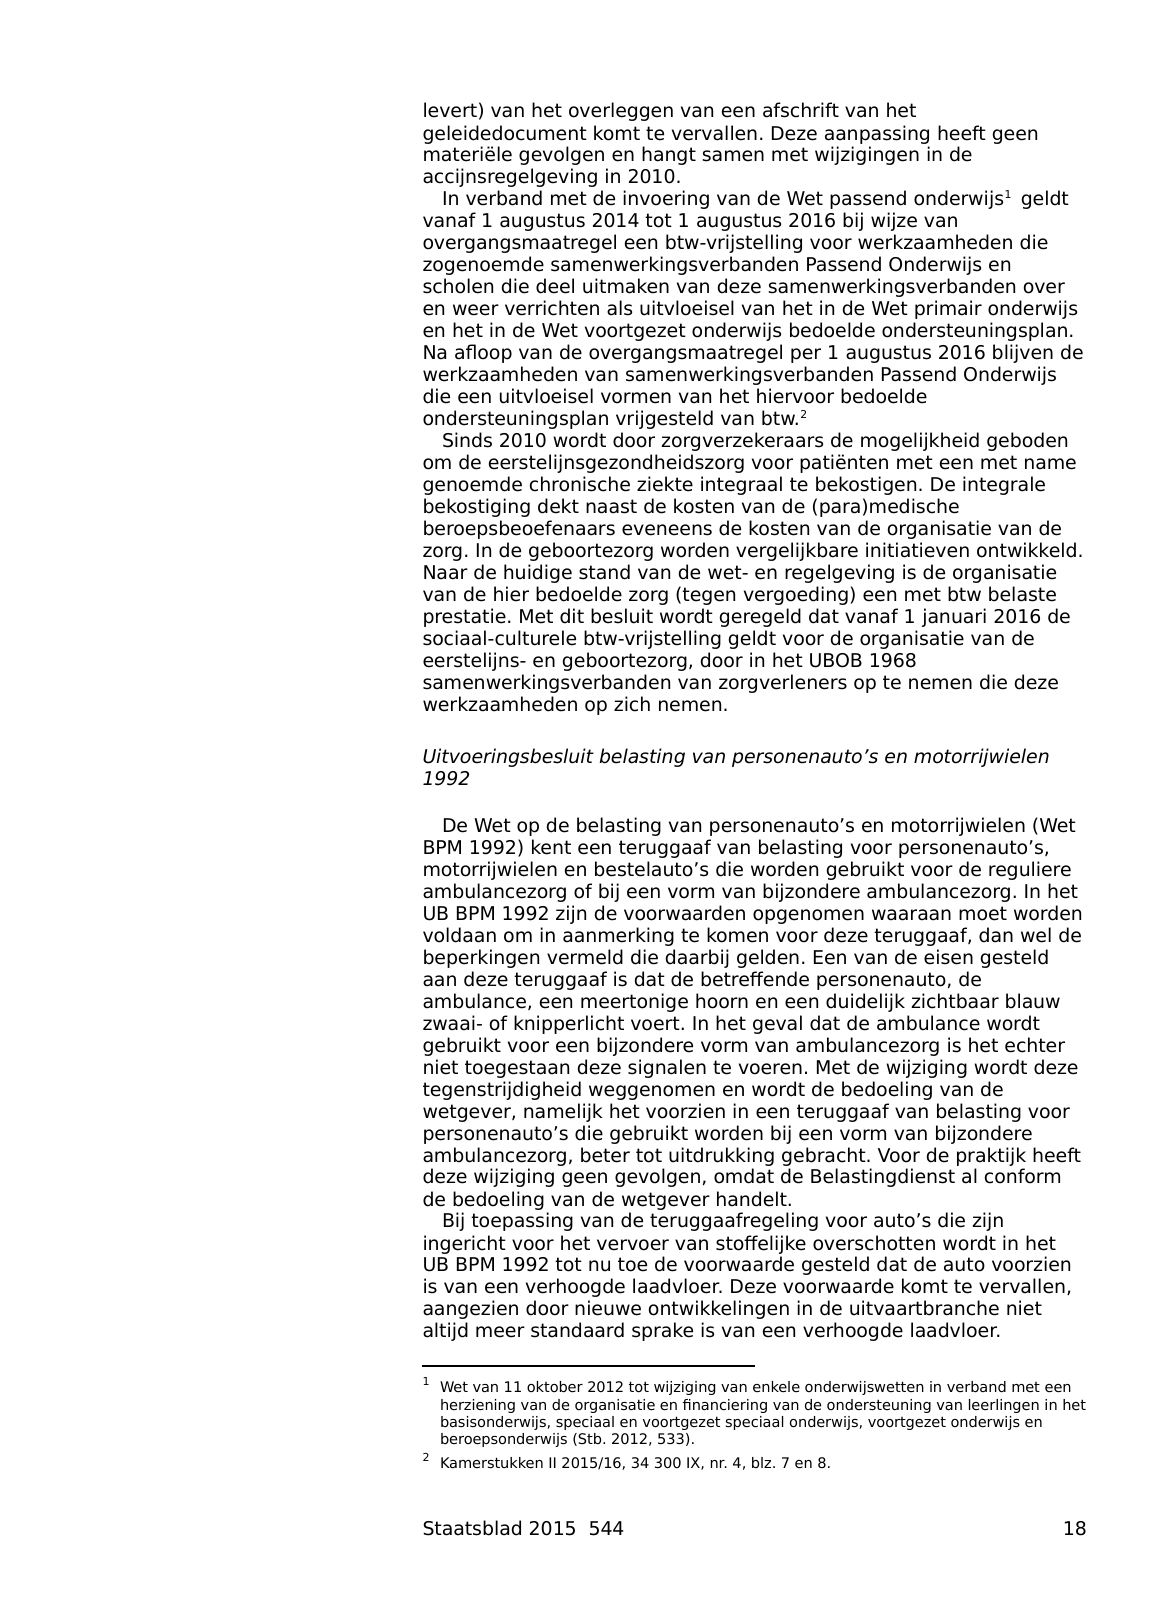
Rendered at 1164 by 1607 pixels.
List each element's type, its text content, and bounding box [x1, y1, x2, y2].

text In verband met de invoering van de Wet passend onderwijs geldt vanaf 1 augustus 2014 tot 1 augustus 2016 bij wijze van overgangsmaatregel een btw-vrijstelling voor werkzaamheden die zogenoemde samenwerkingsverbanden Passend Onderwijs en scholen die deel uitmaken van deze samenwerkingsverbanden over en weer verrichten als uitvloeisel van het in de Wet primair onderwijs en het in de Wet voortgezet onderwijs bedoelde ondersteuningsplan. Na afloop van de overgangsmaatregel per 1 augustus 2016 blijven de werkzaamheden van samenwerkingsverbanden Passend Onderwijs die een uitvloeisel vormen van het hiervoor bedoelde ondersteuningsplan vrijgesteld van btw. [422, 188, 1087, 430]
text Wet van 11 oktober 2012 tot wijziging van enkele onderwijswetten in verband met een herziening van de organisatie en financiering van de ondersteuning van leerlingen in het basisonderwijs, speciaal en voortgezet speciaal onderwijs, voortgezet onderwijs en beroepsonderwijs (Stb. 2012, 533). [422, 1375, 1087, 1448]
text Kamerstukken II 2015/16, 34 300 IX, nr. 4, blz. 7 en 8. [422, 1451, 1087, 1473]
subtitle Uitvoeringsbesluit belasting van personenauto’s en motorrijwielen 1992 [422, 746, 1087, 790]
text Sinds 2010 wordt door zorgverzekeraars de mogelijkheid geboden om de eerstelijnsgezondheidszorg voor patiënten met een met name genoemde chronische ziekte integraal te bekostigen. De integrale bekostiging dekt naast de kosten van de (para)medische beroepsbeoefenaars eveneens de kosten van de organisatie van de zorg. In de geboortezorg worden vergelijkbare initiatieven ontwikkeld. Naar de huidige stand van de wet- en regelgeving is de organisatie van de hier bedoelde zorg (tegen vergoeding) een met btw belaste prestatie. Met dit besluit wordt geregeld dat vanaf 1 januari 2016 de sociaal-culturele btw-vrijstelling geldt voor de organisatie van de eerstelijns- en geboortezorg, door in het UBOB 1968 samenwerkingsverbanden van zorgverleners op te nemen die deze werkzaamheden op zich nemen. [422, 430, 1087, 716]
text Bij toepassing van de teruggaafregeling voor auto’s die zijn ingericht voor het vervoer van stoffelijke overschotten wordt in het UB BPM 1992 tot nu toe de voorwaarde gesteld dat de auto voorzien is van een verhoogde laadvloer. Deze voorwaarde komt te vervallen, aangezien door nieuwe ontwikkelingen in de uitvaartbranche niet altijd meer standaard sprake is van een verhoogde laadvloer. [422, 1210, 1087, 1342]
text De Wet op de belasting van personenauto’s en motorrijwielen (Wet BPM 1992) kent een teruggaaf van belasting voor personenauto’s, motorrijwielen en bestelauto’s die worden gebruikt voor de reguliere ambulancezorg of bij een vorm van bijzondere ambulancezorg. In het UB BPM 1992 zijn de voorwaarden opgenomen waaraan moet worden voldaan om in aanmerking te komen voor deze teruggaaf, dan wel de beperkingen vermeld die daarbij gelden. Een van de eisen gesteld aan deze teruggaaf is dat de betreffende personenauto, de ambulance, een meertonige hoorn en een duidelijk zichtbaar blauw zwaai- of knipperlicht voert. In het geval dat de ambulance wordt gebruikt voor een bijzondere vorm van ambulancezorg is het echter niet toegestaan deze signalen te voeren. Met de wijziging wordt deze tegenstrijdigheid weggenomen en wordt de bedoeling van de wetgever, namelijk het voorzien in een teruggaaf van belasting voor personenauto’s die gebruikt worden bij een vorm van bijzondere ambulancezorg, beter tot uitdrukking gebracht. Voor de praktijk heeft deze wijziging geen gevolgen, omdat de Belastingdienst al conform de bedoeling van de wetgever handelt. [422, 815, 1087, 1210]
text levert) van het overleggen van een afschrift van het geleidedocument komt te vervallen. Deze aanpassing heeft geen materiële gevolgen en hangt samen met wijzigingen in de accijnsregelgeving in 2010. [422, 100, 1087, 188]
